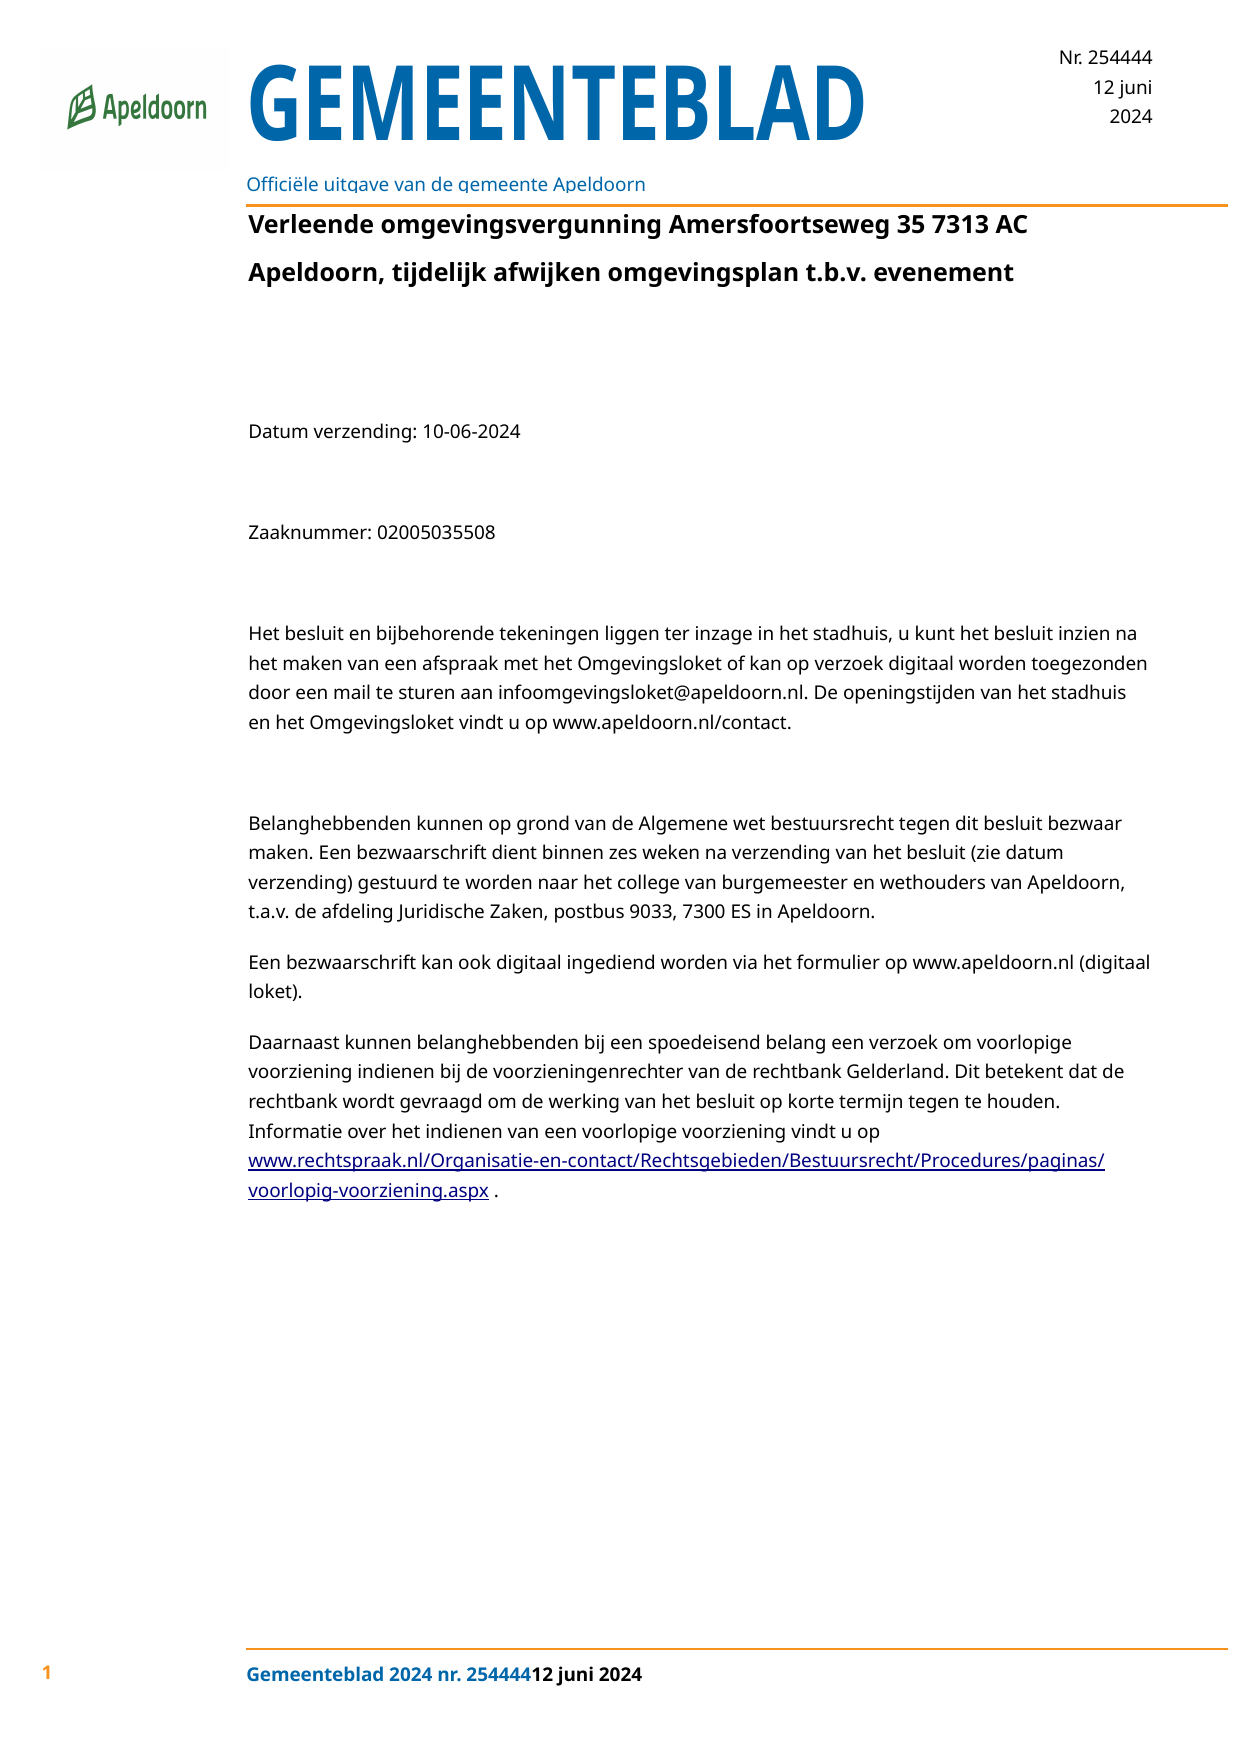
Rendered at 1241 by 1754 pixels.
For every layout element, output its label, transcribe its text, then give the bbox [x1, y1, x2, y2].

text Daarnaast kunnen belanghebbenden bij een spoedeisend belang een verzoek om voorlopige voorziening indienen bij de voorzieningenrechter van de rechtbank Gelderland. Dit betekent dat de rechtbank wordt gevraagd om de werking van het besluit op korte termijn tegen te houden. Informatie over het indienen van een voorlopige voorziening vindt u op www.rechtspraak.nl/Organisatie-en-contact/Rechtsgebieden/Bestuursrecht/Procedures/paginas/voorlopig-voorziening.aspx . [248, 1029, 1152, 1203]
text Het besluit en bijbehorende tekeningen liggen ter inzage in het stadhuis, u kunt het besluit inzien na het maken van een afspraak met het Omgevingsloket of kan op verzoek digitaal worden toegezonden door een mail te sturen aan infoomgevingsloket@apeldoorn.nl. De openingstijden van het stadhuis en het Omgevingsloket vindt u op www.apeldoorn.nl/contact. [248, 620, 1152, 735]
text Datum verzending: 10-06-2024 [248, 419, 1152, 444]
text Een bezwaarschrift kan ook digitaal ingediend worden via het formulier op www.apeldoorn.nl (digitaal loket). [248, 949, 1152, 1004]
text Verleende omgevingsvergunning Amersfoortseweg 35 7313 AC Apeldoorn, tijdelijk afwijken omgevingsplan t.b.v. evenement [248, 207, 1152, 288]
text Zaaknummer: 02005035508 [248, 519, 1152, 545]
picture [41, 47, 231, 172]
text Belanghebbenden kunnen op grond van de Algemene wet bestuursrecht tegen dit besluit bezwaar maken. Een bezwaarschrift dient binnen zes weken na verzending van het besluit (zie datum verzending) gestuurd te worden naar het college van burgemeester en wethouders van Apeldoorn, t.a.v. de afdeling Juridische Zaken, postbus 9033, 7300 ES in Apeldoorn. [248, 810, 1152, 924]
